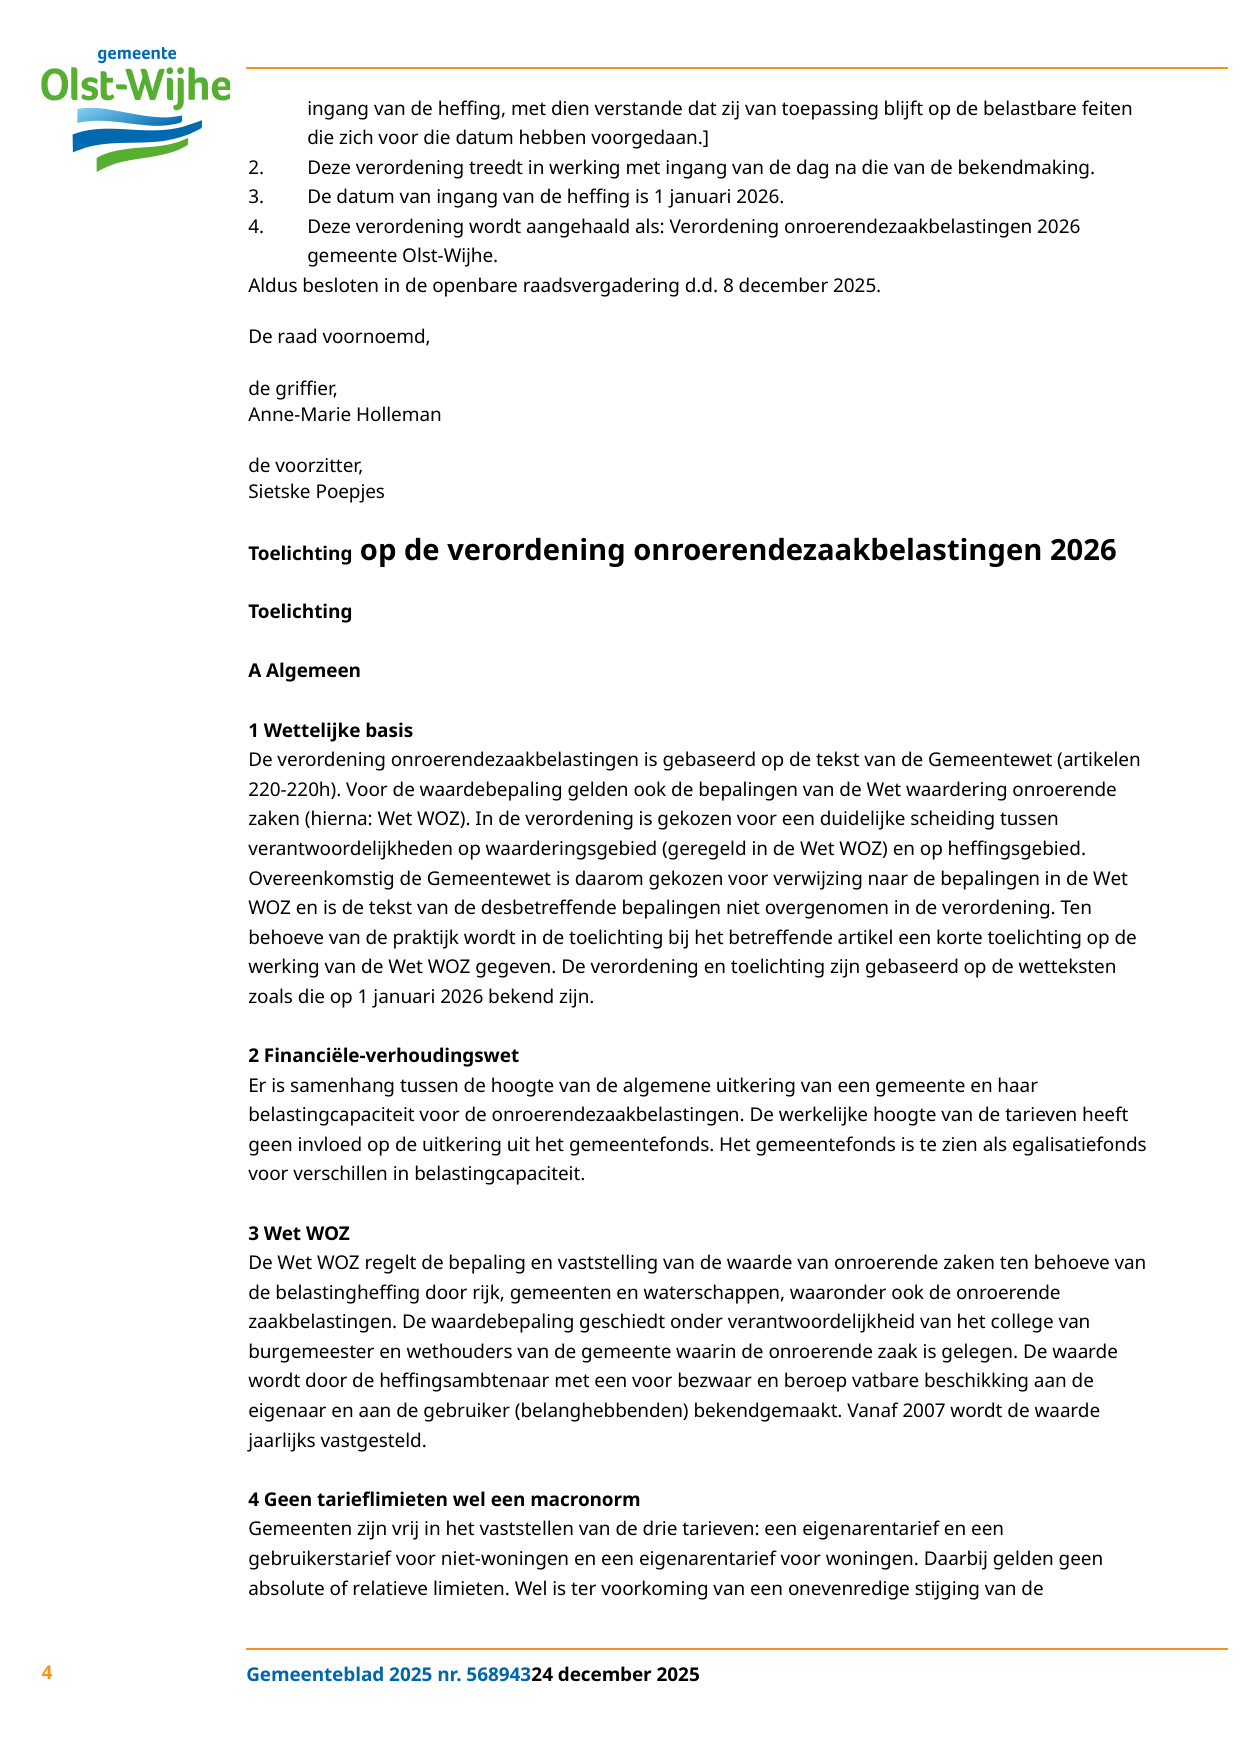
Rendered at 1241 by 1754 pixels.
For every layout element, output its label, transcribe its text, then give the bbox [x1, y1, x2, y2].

text Toelichting [248, 598, 1152, 624]
text de voorzitter, [248, 452, 1152, 478]
text Anne-Marie Holleman [248, 401, 1152, 427]
list Deze verordening wordt aangehaald als: Verordening onroerendezaakbelastingen 2026 gemeente Olst-Wijhe. [248, 213, 1152, 268]
list Deze verordening treedt in werking met ingang van de dag na die van de bekendmaking. [248, 154, 1152, 180]
text 2 Financiële-verhoudingswet [248, 1042, 1152, 1068]
text Gemeenten zijn vrij in het vaststellen van de drie tarieven: een eigenarentarief en een gebruikerstarief voor niet-woningen en een eigenarentarief voor woningen. Daarbij gelden geen absolute of relatieve limieten. Wel is ter voorkoming van een onevenredige stijging van de [248, 1516, 1152, 1600]
text De Wet WOZ regelt de bepaling en vaststelling van de waarde van onroerende zaken ten behoeve van de belastingheffing door rijk, gemeenten en waterschappen, waaronder ook de onroerende zaakbelastingen. De waardebepaling geschiedt onder verantwoordelijkheid van het college van burgemeester en wethouders van de gemeente waarin de onroerende zaak is gelegen. De waarde wordt door de heffingsambtenaar met een voor bezwaar en beroep vatbare beschikking aan de eigenaar en aan de gebruiker (belanghebbenden) bekendgemaakt. Vanaf 2007 wordt de waarde jaarlijks vastgesteld. [248, 1249, 1152, 1452]
text 4 Geen tarieflimieten wel een macronorm [248, 1486, 1152, 1512]
text 1 Wettelijke basis [248, 717, 1152, 742]
text Toelichting op de verordening onroerendezaakbelastingen 2026 [248, 529, 1152, 569]
text de griffier, [248, 375, 1152, 401]
text Aldus besloten in de openbare raadsvergadering d.d. 8 december 2025. [248, 272, 1152, 298]
text De verordening onroerendezaakbelastingen is gebaseerd op de tekst van de Gemeentewet (artikelen 220-220h). Voor de waardebepaling gelden ook de bepalingen van de Wet waardering onroerende zaken (hierna: Wet WOZ). In de verordening is gekozen voor een duidelijke scheiding tussen verantwoordelijkheden op waarderingsgebied (geregeld in de Wet WOZ) en op heffingsgebied. Overeenkomstig de Gemeentewet is daarom gekozen voor verwijzing naar de bepalingen in de Wet WOZ en is de tekst van de desbetreffende bepalingen niet overgenomen in de verordening. Ten behoeve van de praktijk wordt in de toelichting bij het betreffende artikel een korte toelichting op de werking van de Wet WOZ gegeven. De verordening en toelichting zijn gebaseerd op de wetteksten zoals die op 1 januari 2026 bekend zijn. [248, 746, 1152, 1009]
text Sietske Poepjes [248, 478, 1152, 504]
text Er is samenhang tussen de hoogte van de algemene uitkering van een gemeente en haar belastingcapaciteit voor de onroerendezaakbelastingen. De werkelijke hoogte van de tarieven heeft geen invloed op de uitkering uit het gemeentefonds. Het gemeentefonds is te zien als egalisatiefonds voor verschillen in belastingcapaciteit. [248, 1072, 1152, 1186]
text De raad voornoemd, [248, 324, 1152, 349]
text A Algemeen [248, 658, 1152, 683]
list De datum van ingang van de heffing is 1 januari 2026. [248, 183, 1152, 209]
text 3 Wet WOZ [248, 1220, 1152, 1245]
picture [41, 47, 231, 172]
list ingang van de heffing, met dien verstande dat zij van toepassing blijft op de belastbare feiten die zich voor die datum hebben voorgedaan.] [248, 95, 1152, 150]
